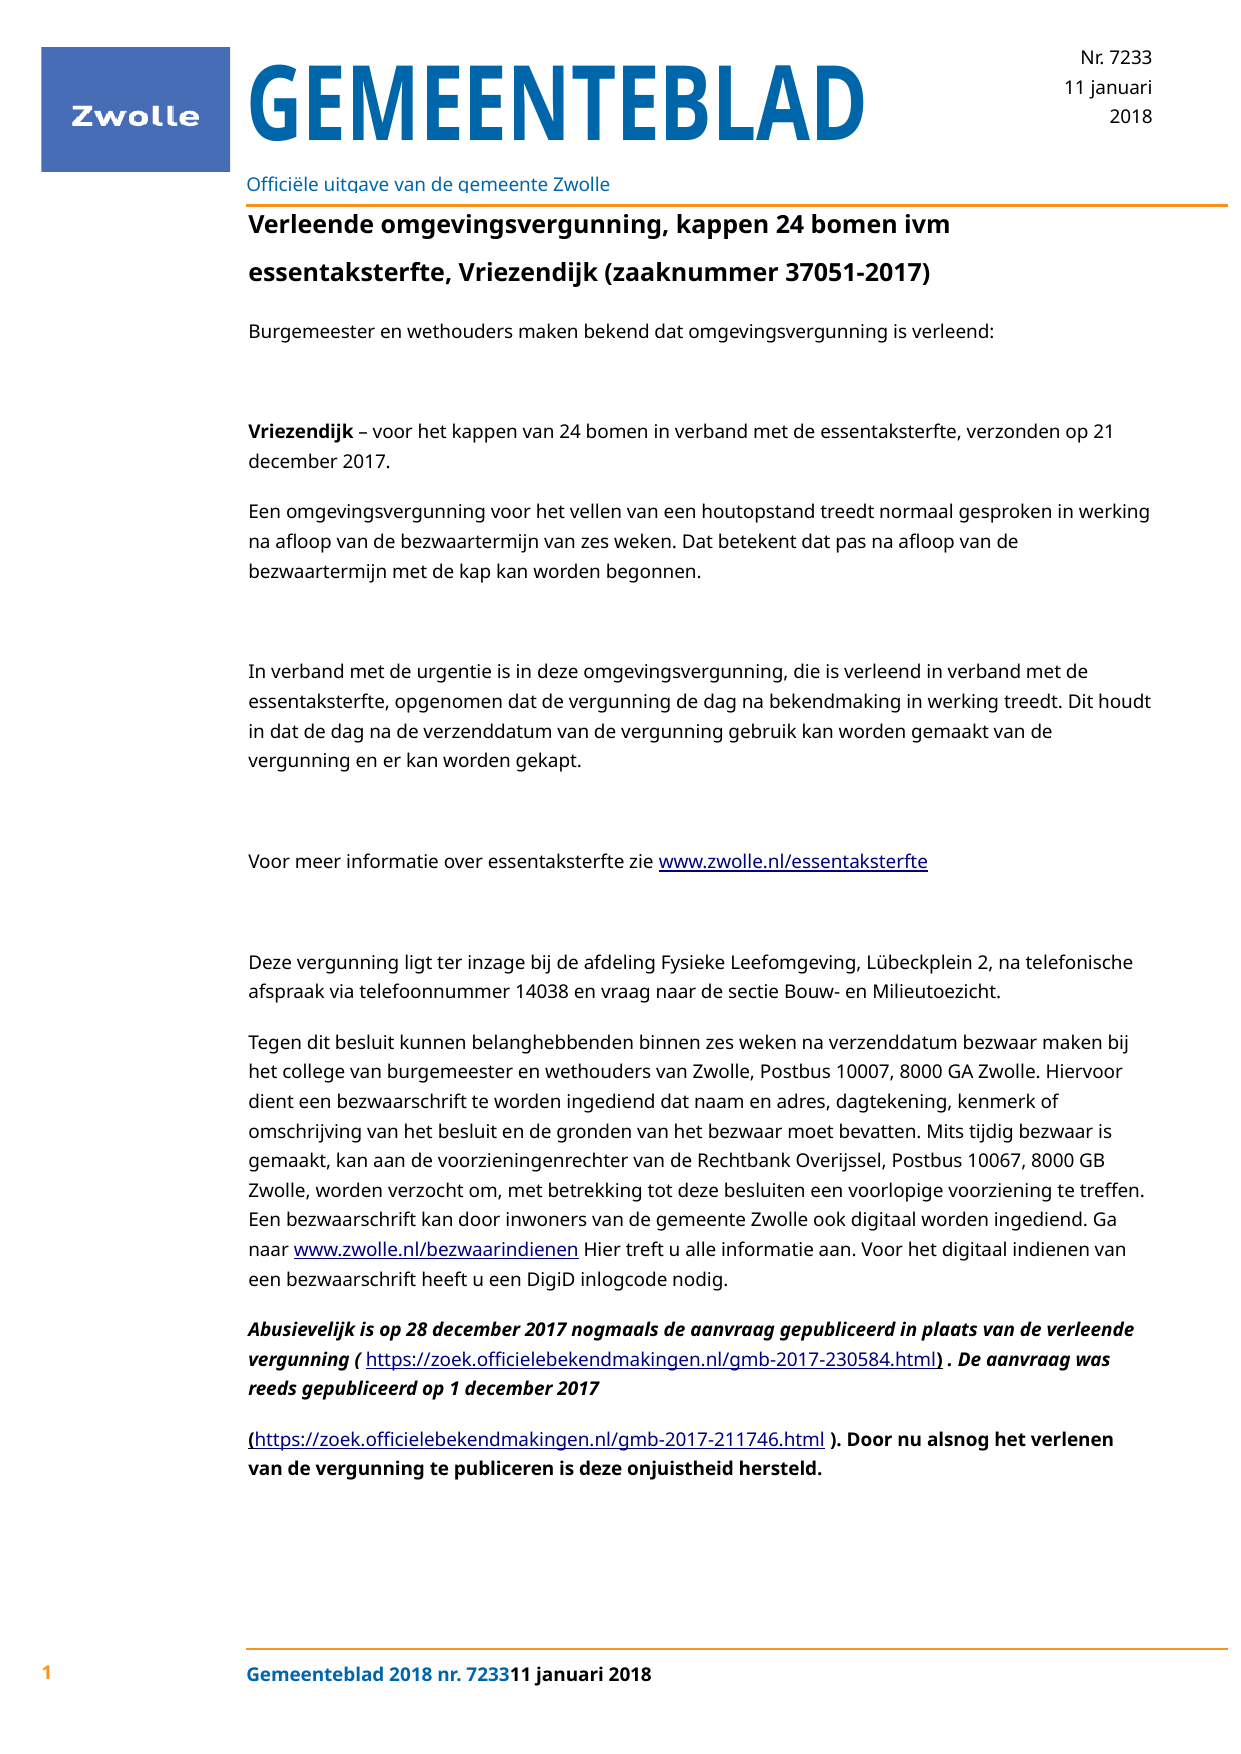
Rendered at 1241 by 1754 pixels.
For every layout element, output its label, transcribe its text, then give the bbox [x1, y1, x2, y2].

text Voor meer informatie over essentaksterfte zie www.zwolle.nl/essentaksterfte [248, 848, 1152, 874]
text Verleende omgevingsvergunning, kappen 24 bomen ivm essentaksterfte, Vriezendijk (zaaknummer 37051-2017) [248, 207, 1152, 288]
text In verband met de urgentie is in deze omgevingsvergunning, die is verleend in verband met de essentaksterfte, opgenomen dat de vergunning de dag na bekendmaking in werking treedt. Dit houdt in dat de dag na de verzenddatum van de vergunning gebruik kan worden gemaakt van de vergunning en er kan worden gekapt. [248, 659, 1152, 773]
text Burgemeester en wethouders maken bekend dat omgevingsvergunning is verleend: [248, 318, 1152, 344]
text Tegen dit besluit kunnen belanghebbenden binnen zes weken na verzenddatum bezwaar maken bij het college van burgemeester en wethouders van Zwolle, Postbus 10007, 8000 GA Zwolle. Hiervoor dient een bezwaarschrift te worden ingediend dat naam en adres, dagtekening, kenmerk of omschrijving van het besluit en de gronden van het bezwaar moet bevatten. Mits tijdig bezwaar is gemaakt, kan aan de voorzieningenrechter van de Rechtbank Overijssel, Postbus 10067, 8000 GB Zwolle, worden verzocht om, met betrekking tot deze besluiten een voorlopige voorziening te treffen. Een bezwaarschrift kan door inwoners van de gemeente Zwolle ook digitaal worden ingediend. Ga naar www.zwolle.nl/bezwaarindienen Hier treft u alle informatie aan. Voor het digitaal indienen van een bezwaarschrift heeft u een DigiD inlogcode nodig. [248, 1029, 1152, 1292]
text Abusievelijk is op 28 december 2017 nogmaals de aanvraag gepubliceerd in plaats van de verleende vergunning ( https://zoek.officielebekendmakingen.nl/gmb-2017-230584.html) . De aanvraag was reeds gepubliceerd op 1 december 2017 [248, 1316, 1152, 1401]
text Deze vergunning ligt ter inzage bij de afdeling Fysieke Leefomgeving, Lübeckplein 2, na telefonische afspraak via telefoonnummer 14038 en vraag naar de sectie Bouw- en Milieutoezicht. [248, 949, 1152, 1004]
text Een omgevingsvergunning voor het vellen van een houtopstand treedt normaal gesproken in werking na afloop van de bezwaartermijn van zes weken. Dat betekent dat pas na afloop van de bezwaartermijn met de kap kan worden begonnen. [248, 499, 1152, 584]
picture [41, 47, 231, 172]
text Vriezendijk – voor het kappen van 24 bomen in verband met de essentaksterfte, verzonden op 21 december 2017. [248, 419, 1152, 474]
text (https://zoek.officielebekendmakingen.nl/gmb-2017-211746.html ). Door nu alsnog het verlenen van de vergunning te publiceren is deze onjuistheid hersteld. [248, 1426, 1152, 1481]
